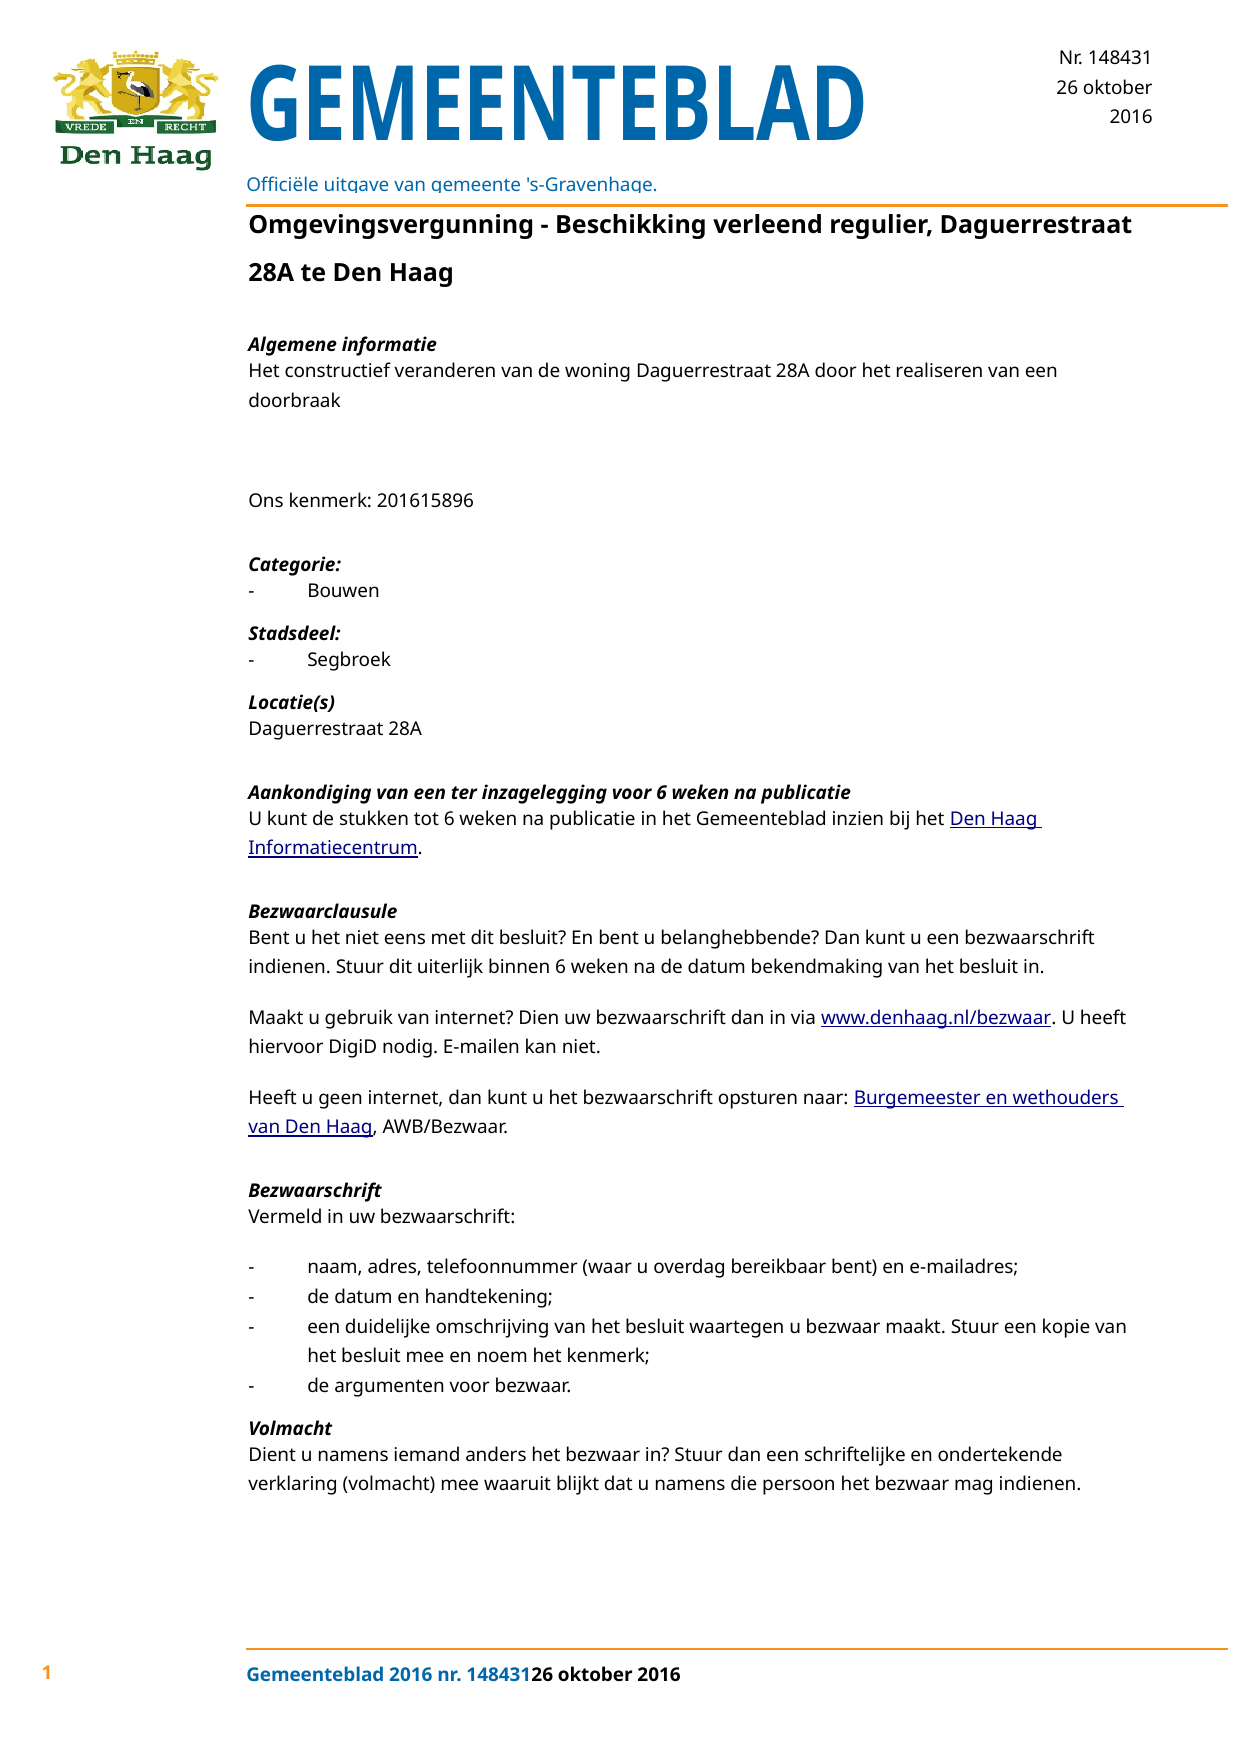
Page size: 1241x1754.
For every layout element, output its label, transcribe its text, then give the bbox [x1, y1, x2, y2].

list Segbroek [248, 646, 1152, 672]
text Locatie(s) [248, 689, 1152, 715]
text Bezwaarclausule [248, 898, 1152, 924]
list naam, adres, telefoonnummer (waar u overdag bereikbaar bent) en e-mailadres; [248, 1254, 1152, 1279]
list de datum en handtekening; [248, 1283, 1152, 1309]
text Bent u het niet eens met dit besluit? En bent u belanghebbende? Dan kunt u een bezwaarschrift indienen. Stuur dit uiterlijk binnen 6 weken na de datum bekendmaking van het besluit in. [248, 924, 1152, 979]
text Maakt u gebruik van internet? Dien uw bezwaarschrift dan in via www.denhaag.nl/bezwaar. U heeft hiervoor DigiD nodig. E-mailen kan niet. [248, 1004, 1152, 1059]
text Algemene informatie [248, 331, 1152, 357]
list een duidelijke omschrijving van het besluit waartegen u bezwaar maakt. Stuur een kopie van het besluit mee en noem het kenmerk; [248, 1313, 1152, 1368]
text Stadsdeel: [248, 620, 1152, 646]
text Dient u namens iemand anders het bezwaar in? Stuur dan een schriftelijke en ondertekende verklaring (volmacht) mee waaruit blijkt dat u namens die persoon het bezwaar mag indienen. [248, 1441, 1152, 1496]
text Vermeld in uw bezwaarschrift: [248, 1203, 1152, 1229]
text Ons kenmerk: 201615896 [248, 488, 1152, 513]
text Daguerrestraat 28A [248, 715, 1152, 741]
list de argumenten voor bezwaar. [248, 1372, 1152, 1398]
text Volmacht [248, 1415, 1152, 1441]
picture [41, 47, 231, 172]
text Omgevingsvergunning - Beschikking verleend regulier, Daguerrestraat 28A te Den Haag [248, 207, 1152, 288]
text Het constructief veranderen van de woning Daguerrestraat 28A door het realiseren van een doorbraak [248, 357, 1152, 412]
text U kunt de stukken tot 6 weken na publicatie in het Gemeenteblad inzien bij het Den Haag Informatiecentrum. [248, 805, 1152, 860]
text Heeft u geen internet, dan kunt u het bezwaarschrift opsturen naar: Burgemeester en wethouders van Den Haag, AWB/Bezwaar. [248, 1084, 1152, 1139]
list Bouwen [248, 577, 1152, 603]
text Categorie: [248, 552, 1152, 577]
text Bezwaarschrift [248, 1177, 1152, 1203]
text Aankondiging van een ter inzagelegging voor 6 weken na publicatie [248, 779, 1152, 805]
